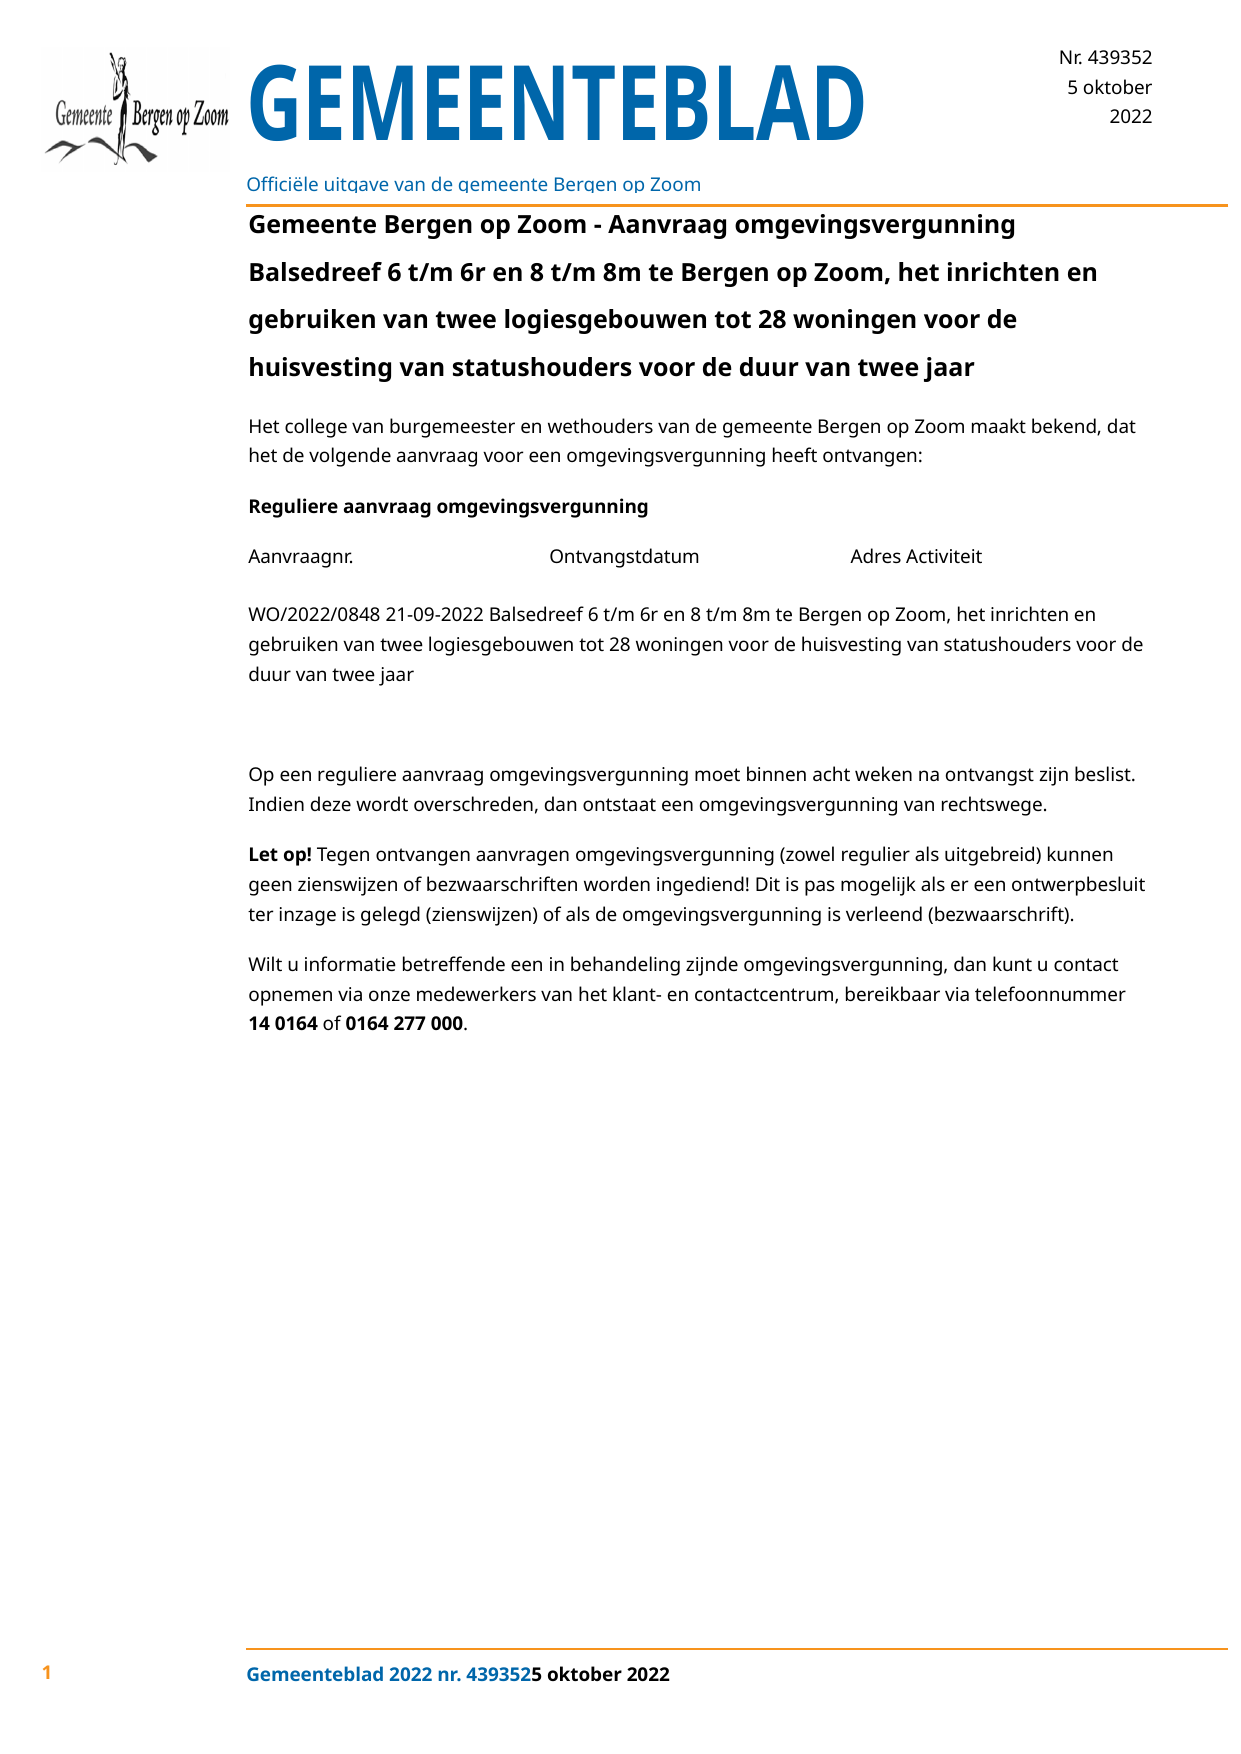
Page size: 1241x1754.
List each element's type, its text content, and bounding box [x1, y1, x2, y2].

table_header Ontvangstdatum [549, 544, 850, 569]
picture [41, 47, 231, 172]
table_header [700, 573, 1152, 598]
text Het college van burgemeester en wethouders van de gemeente Bergen op Zoom maakt bekend, dat het de volgende aanvraag voor een omgevingsvergunning heeft ontvangen: [248, 413, 1152, 468]
table_header Adres Activiteit [850, 544, 1152, 569]
text WO/2022/0848 21-09-2022 Balsedreef 6 t/m 6r en 8 t/m 8m te Bergen op Zoom, het inrichten en gebruiken van twee logiesgebouwen tot 28 woningen voor de huisvesting van statushouders voor de duur van twee jaar [248, 602, 1152, 687]
text Wilt u informatie betreffende een in behandeling zijnde omgevingsvergunning, dan kunt u contact opnemen via onze medewerkers van het klant- en contactcentrum, bereikbaar via telefoonnummer 14 0164 of 0164 277 000. [248, 951, 1152, 1036]
text Reguliere aanvraag omgevingsvergunning [248, 493, 1152, 519]
table_header Aanvraagnr. [248, 544, 549, 569]
text Gemeente Bergen op Zoom - Aanvraag omgevingsvergunning Balsedreef 6 t/m 6r en 8 t/m 8m te Bergen op Zoom, het inrichten en gebruiken van twee logiesgebouwen tot 28 woningen voor de huisvesting van statushouders voor de duur van twee jaar [248, 207, 1152, 384]
table_header [248, 573, 700, 598]
text Op een reguliere aanvraag omgevingsvergunning moet binnen acht weken na ontvangst zijn beslist. Indien deze wordt overschreden, dan ontstaat een omgevingsvergunning van rechtswege. [248, 762, 1152, 817]
text Let op! Tegen ontvangen aanvragen omgevingsvergunning (zowel regulier als uitgebreid) kunnen geen zienswijzen of bezwaarschriften worden ingediend! Dit is pas mogelijk als er een ontwerpbesluit ter inzage is gelegd (zienswijzen) of als de omgevingsvergunning is verleend (bezwaarschrift). [248, 842, 1152, 927]
